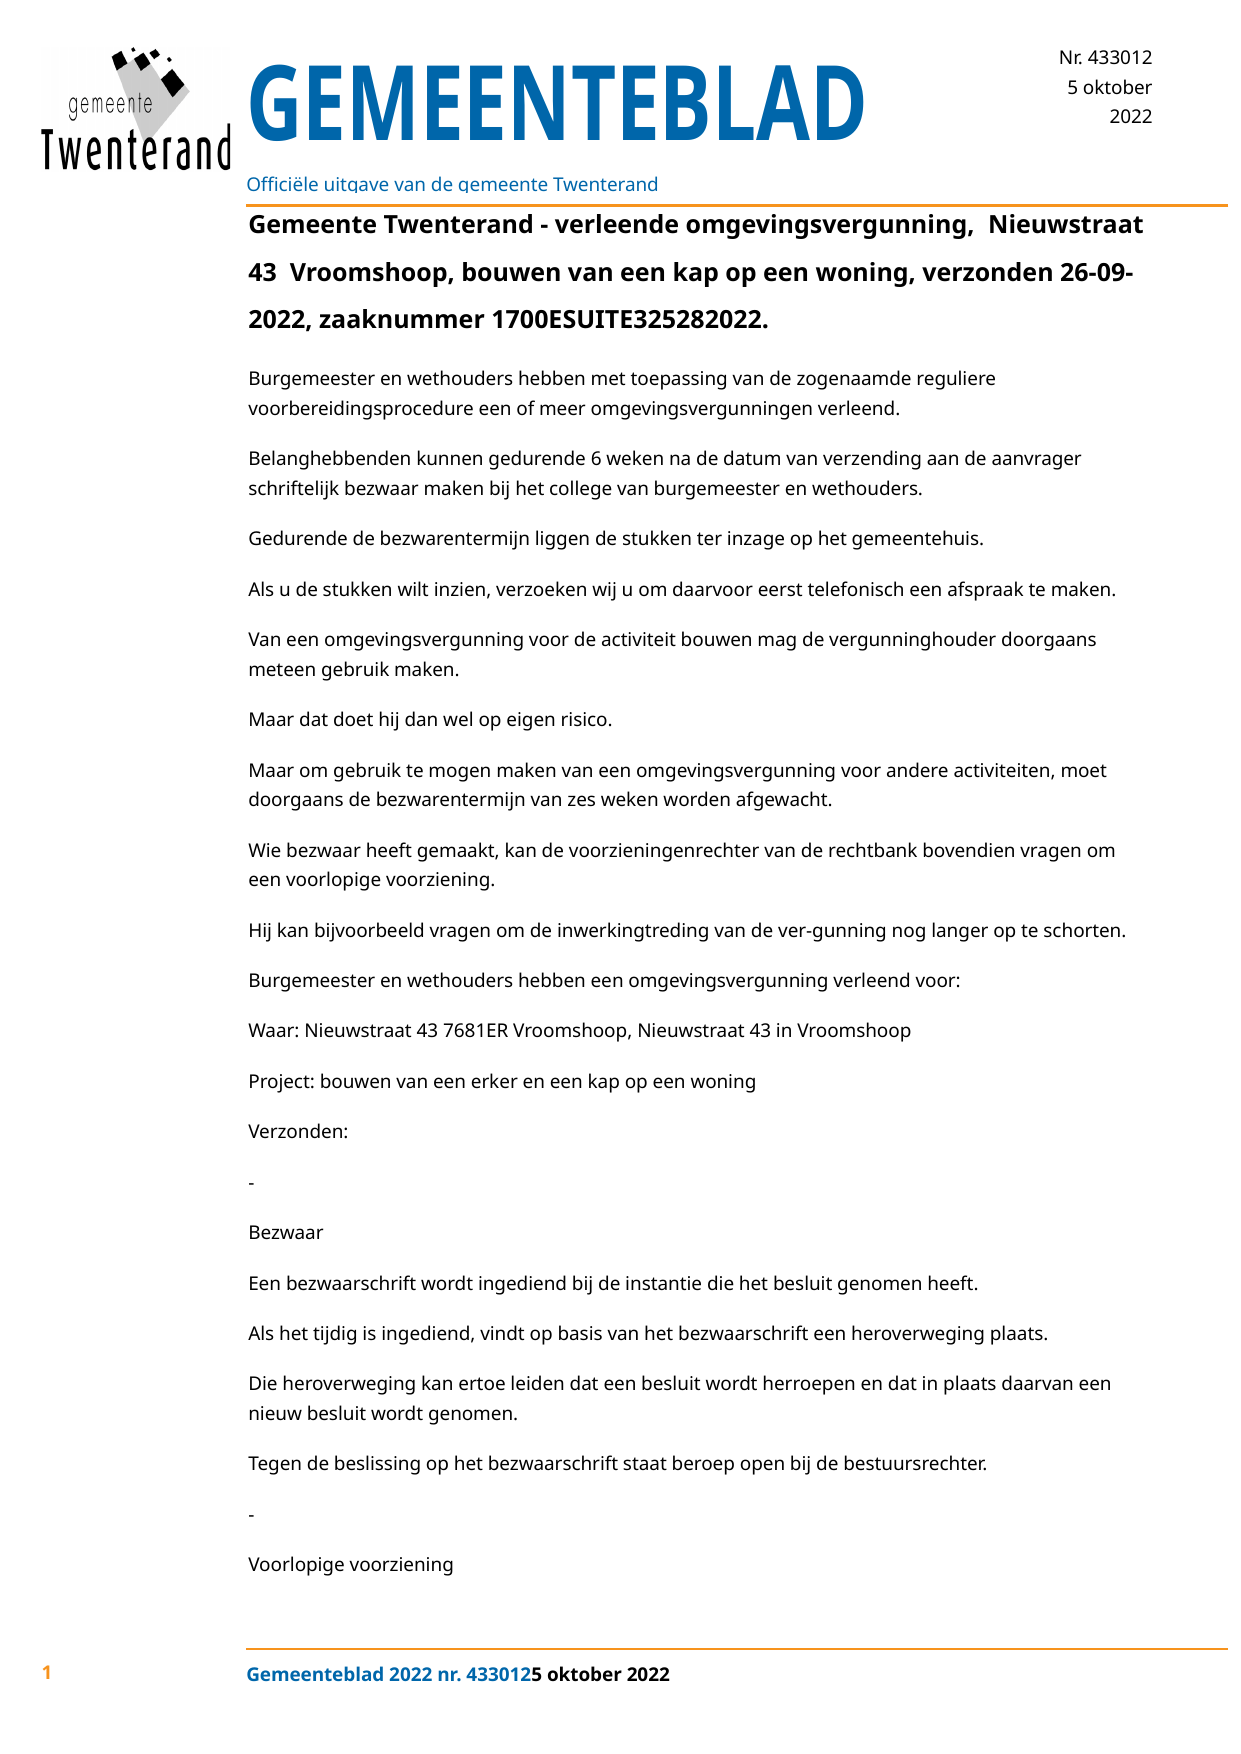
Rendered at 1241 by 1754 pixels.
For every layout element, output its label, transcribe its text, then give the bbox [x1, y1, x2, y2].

text Voorlopige voorziening [248, 1551, 1152, 1577]
text Verzonden: [248, 1118, 1152, 1144]
text Burgemeester en wethouders hebben met toepassing van de zogenaamde reguliere voorbereidingsprocedure een of meer omgevingsvergunningen verleend. [248, 366, 1152, 421]
text Van een omgevingsvergunning voor de activiteit bouwen mag de vergunninghouder doorgaans meteen gebruik maken. [248, 626, 1152, 682]
text Gedurende de bezwarentermijn liggen de stukken ter inzage op het gemeentehuis. [248, 526, 1152, 551]
text Project: bouwen van een erker en een kap op een woning [248, 1068, 1152, 1094]
text Tegen de beslissing op het bezwaarschrift staat beroep open bij de bestuursrechter. [248, 1451, 1152, 1476]
text Gemeente Twenterand - verleende omgevingsvergunning, Nieuwstraat 43 Vroomshoop, bouwen van een kap op een woning, verzonden 26-09-2022, zaaknummer 1700ESUITE325282022. [248, 207, 1152, 336]
text Maar om gebruik te mogen maken van een omgevingsvergunning voor andere activiteiten, moet doorgaans de bezwarentermijn van zes weken worden afgewacht. [248, 757, 1152, 812]
text Als u de stukken wilt inzien, verzoeken wij u om daarvoor eerst telefonisch een afspraak te maken. [248, 576, 1152, 602]
text Hij kan bijvoorbeeld vragen om de inwerkingtreding van de ver-gunning nog langer op te schorten. [248, 917, 1152, 942]
text - [248, 1501, 1152, 1527]
text Die heroverweging kan ertoe leiden dat een besluit wordt herroepen en dat in plaats daarvan een nieuw besluit wordt genomen. [248, 1371, 1152, 1426]
text Burgemeester en wethouders hebben een omgevingsvergunning verleend voor: [248, 967, 1152, 993]
text Maar dat doet hij dan wel op eigen risico. [248, 706, 1152, 732]
text Waar: Nieuwstraat 43 7681ER Vroomshoop, Nieuwstraat 43 in Vroomshoop [248, 1018, 1152, 1043]
text Belanghebbenden kunnen gedurende 6 weken na de datum van verzending aan de aanvrager schriftelijk bezwaar maken bij het college van burgemeester en wethouders. [248, 446, 1152, 501]
text Als het tijdig is ingediend, vindt op basis van het bezwaarschrift een heroverweging plaats. [248, 1320, 1152, 1346]
picture [41, 47, 231, 172]
text Wie bezwaar heeft gemaakt, kan de voorzieningenrechter van de rechtbank bovendien vragen om een voorlopige voorziening. [248, 837, 1152, 892]
text - [248, 1169, 1152, 1194]
text Een bezwaarschrift wordt ingediend bij de instantie die het besluit genomen heeft. [248, 1270, 1152, 1295]
text Bezwaar [248, 1219, 1152, 1245]
